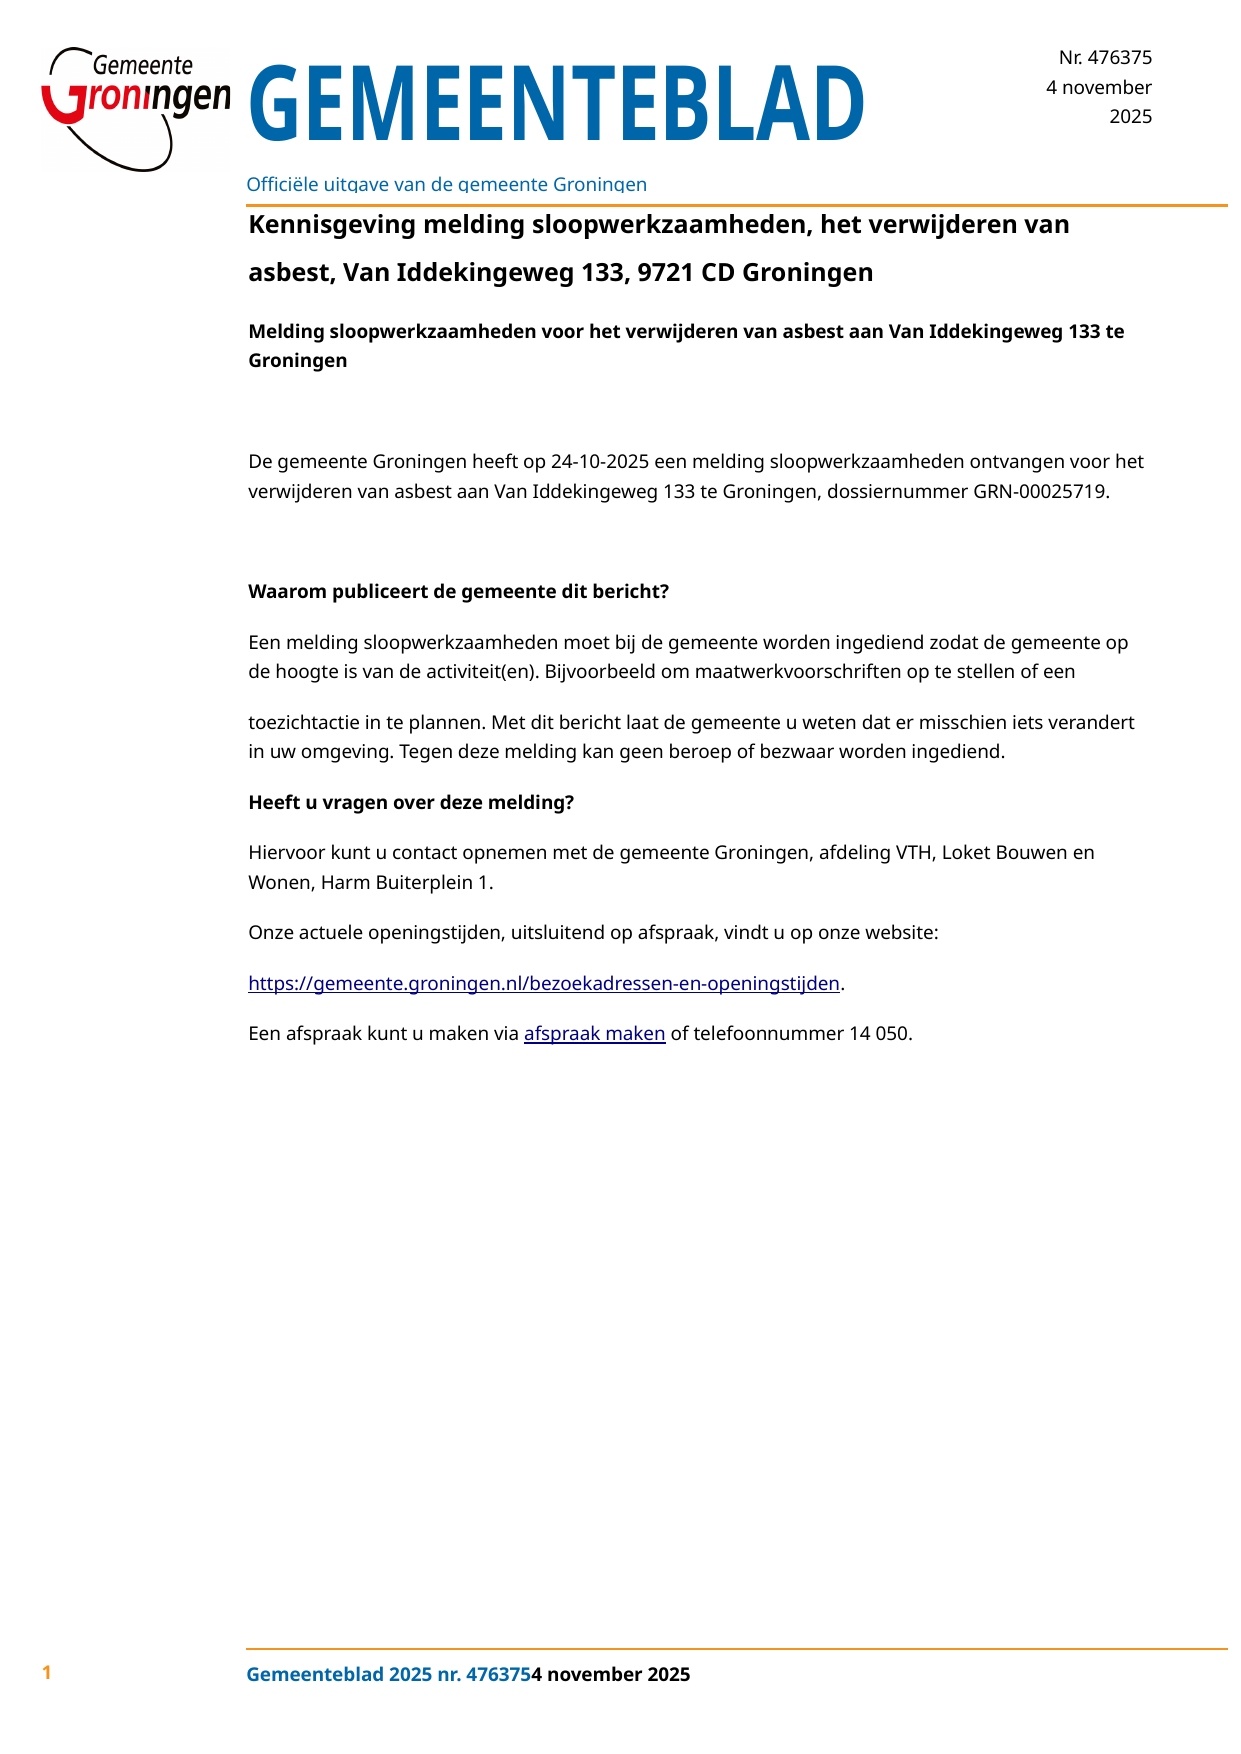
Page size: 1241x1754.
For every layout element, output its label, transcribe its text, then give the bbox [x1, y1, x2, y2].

text Waarom publiceert de gemeente dit bericht? [248, 579, 1152, 604]
text https://gemeente.groningen.nl/bezoekadressen-en-openingstijden. [248, 970, 1152, 996]
text Onze actuele openingstijden, uitsluitend op afspraak, vindt u op onze website: [248, 919, 1152, 945]
text Hiervoor kunt u contact opnemen met de gemeente Groningen, afdeling VTH, Loket Bouwen en Wonen, Harm Buiterplein 1. [248, 839, 1152, 895]
text Een melding sloopwerkzaamheden moet bij de gemeente worden ingediend zodat de gemeente op de hoogte is van de activiteit(en). Bijvoorbeeld om maatwerkvoorschriften op te stellen of een [248, 629, 1152, 684]
text toezichtactie in te plannen. Met dit bericht laat de gemeente u weten dat er misschien iets verandert in uw omgeving. Tegen deze melding kan geen beroep of bezwaar worden ingediend. [248, 709, 1152, 764]
picture [41, 47, 231, 172]
text Een afspraak kunt u maken via afspraak maken of telefoonnummer 14 050. [248, 1020, 1152, 1046]
text De gemeente Groningen heeft op 24-10-2025 een melding sloopwerkzaamheden ontvangen voor het verwijderen van asbest aan Van Iddekingeweg 133 te Groningen, dossiernummer GRN-00025719. [248, 448, 1152, 504]
text Melding sloopwerkzaamheden voor het verwijderen van asbest aan Van Iddekingeweg 133 te Groningen [248, 318, 1152, 373]
text Heeft u vragen over deze melding? [248, 789, 1152, 815]
text Kennisgeving melding sloopwerkzaamheden, het verwijderen van asbest, Van Iddekingeweg 133, 9721 CD Groningen [248, 207, 1152, 288]
